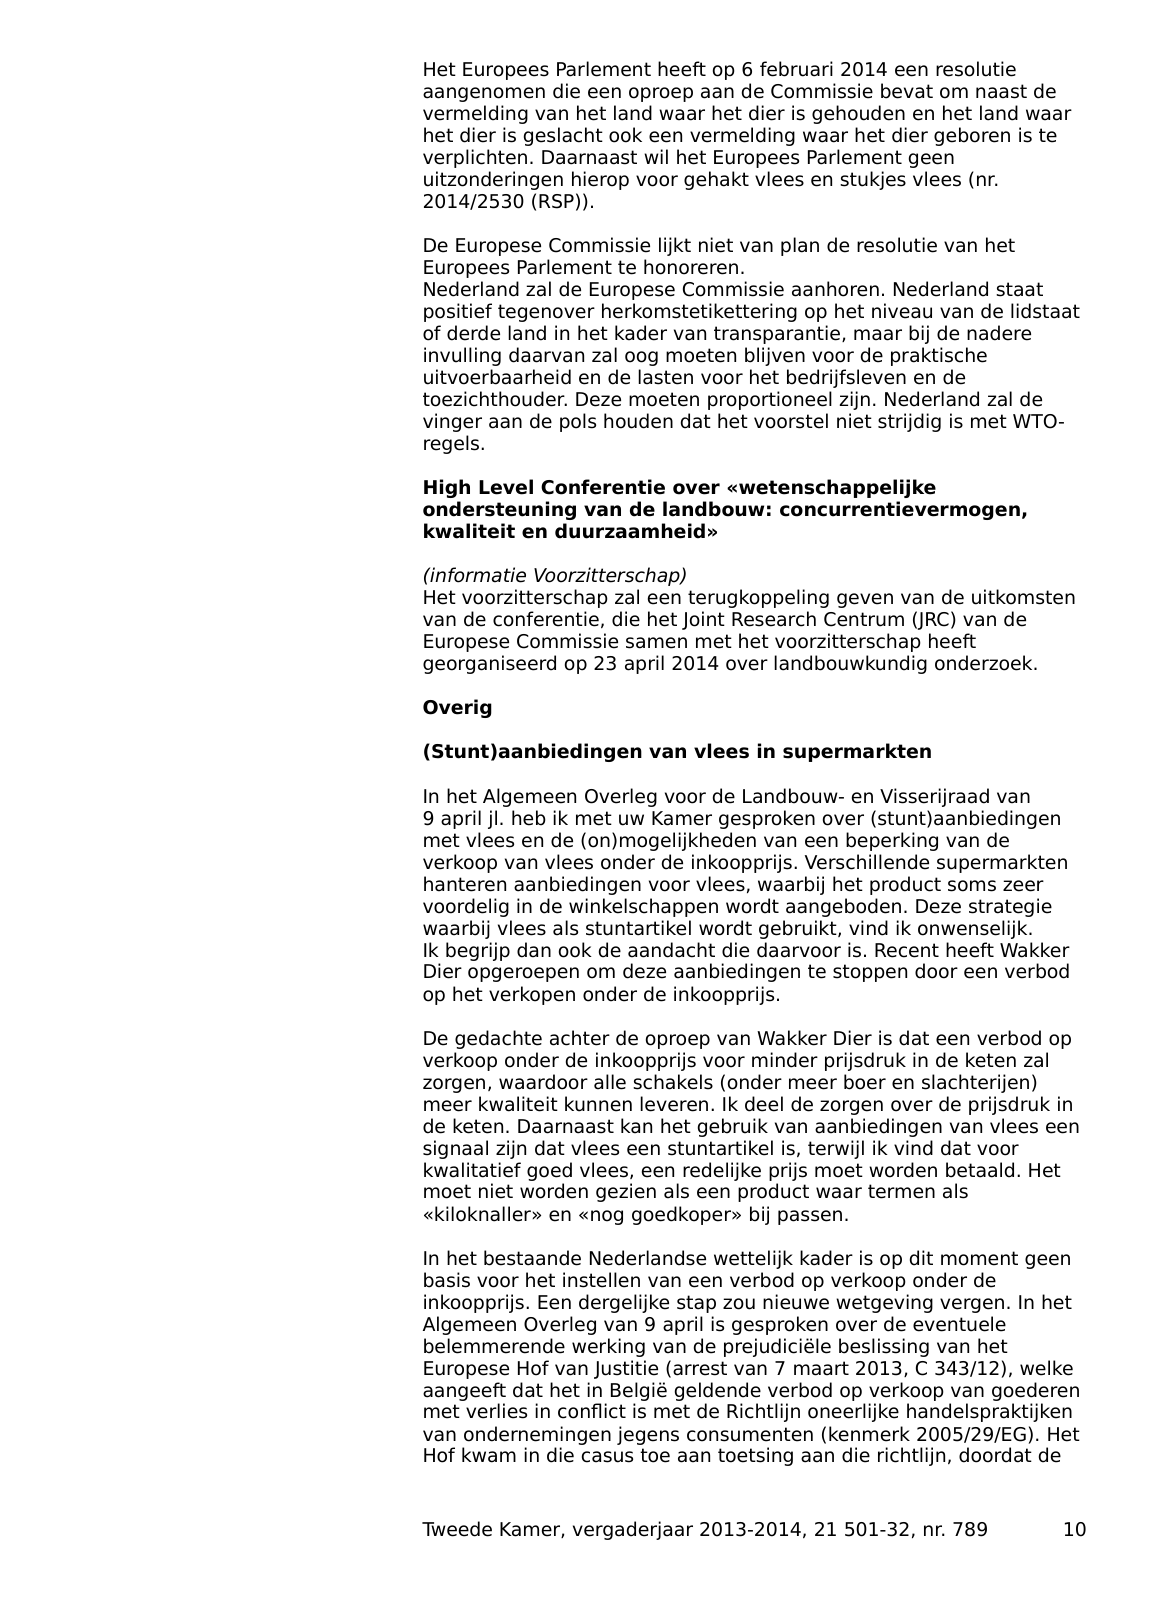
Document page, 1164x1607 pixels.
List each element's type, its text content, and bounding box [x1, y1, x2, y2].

subtitle (Stunt)aanbiedingen van vlees in supermarkten [422, 741, 1087, 763]
text In het Algemeen Overleg voor de Landbouw- en Visserijraad van 9 april jl. heb ik met uw Kamer gesproken over (stunt)aanbiedingen met vlees en de (on)mogelijkheden van een beperking van de verkoop van vlees onder de inkoopprijs. Verschillende supermarkten hanteren aanbiedingen voor vlees, waarbij het product soms zeer voordelig in de winkelschappen wordt aangeboden. Deze strategie waarbij vlees als stuntartikel wordt gebruikt, vind ik onwenselijk. [422, 786, 1087, 939]
subtitle High Level Conferentie over «wetenschappelijke ondersteuning van de landbouw: concurrentievermogen, kwaliteit en duurzaamheid» [422, 477, 1087, 543]
text De Europese Commissie lijkt niet van plan de resolutie van het Europees Parlement te honoreren. [422, 235, 1087, 279]
text Het Europees Parlement heeft op 6 februari 2014 een resolutie aangenomen die een oproep aan de Commissie bevat om naast de vermelding van het land waar het dier is gehouden en het land waar het dier is geslacht ook een vermelding waar het dier geboren is te verplichten. Daarnaast wil het Europees Parlement geen uitzonderingen hierop voor gehakt vlees en stukjes vlees (nr. 2014/2530 (RSP)). [422, 59, 1087, 213]
text De gedachte achter de oproep van Wakker Dier is dat een verbod op verkoop onder de inkoopprijs voor minder prijsdruk in de keten zal zorgen, waardoor alle schakels (onder meer boer en slachterijen) meer kwaliteit kunnen leveren. Ik deel de zorgen over de prijsdruk in de keten. Daarnaast kan het gebruik van aanbiedingen van vlees een signaal zijn dat vlees een stuntartikel is, terwijl ik vind dat voor kwalitatief goed vlees, een redelijke prijs moet worden betaald. Het moet niet worden gezien als een product waar termen als «kiloknaller» en «nog goedkoper» bij passen. [422, 1028, 1087, 1225]
text In het bestaande Nederlandse wettelijk kader is op dit moment geen basis voor het instellen van een verbod op verkoop onder de inkoopprijs. Een dergelijke stap zou nieuwe wetgeving vergen. In het Algemeen Overleg van 9 april is gesproken over de eventuele belemmerende werking van de prejudiciële beslissing van het Europese Hof van Justitie (arrest van 7 maart 2013, C 343/12), welke aangeeft dat het in België geldende verbod op verkoop van goederen met verlies in conflict is met de Richtlijn oneerlijke handelspraktijken van ondernemingen jegens consumenten (kenmerk 2005/29/EG). Het Hof kwam in die casus toe aan toetsing aan die richtlijn, doordat de [422, 1248, 1087, 1467]
text Het voorzitterschap zal een terugkoppeling geven van de uitkomsten van de conferentie, die het Joint Research Centrum (JRC) van de Europese Commissie samen met het voorzitterschap heeft georganiseerd op 23 april 2014 over landbouwkundig onderzoek. [422, 587, 1087, 675]
subtitle Overig [422, 697, 1087, 719]
text Ik begrijp dan ook de aandacht die daarvoor is. Recent heeft Wakker Dier opgeroepen om deze aanbiedingen te stoppen door een verbod op het verkopen onder de inkoopprijs. [422, 939, 1087, 1005]
text (informatie Voorzitterschap) [422, 565, 1087, 587]
text Nederland zal de Europese Commissie aanhoren. Nederland staat positief tegenover herkomstetikettering op het niveau van de lidstaat of derde land in het kader van transparantie, maar bij de nadere invulling daarvan zal oog moeten blijven voor de praktische uitvoerbaarheid en de lasten voor het bedrijfsleven en de toezichthouder. Deze moeten proportioneel zijn. Nederland zal de vinger aan de pols houden dat het voorstel niet strijdig is met WTO-regels. [422, 279, 1087, 455]
